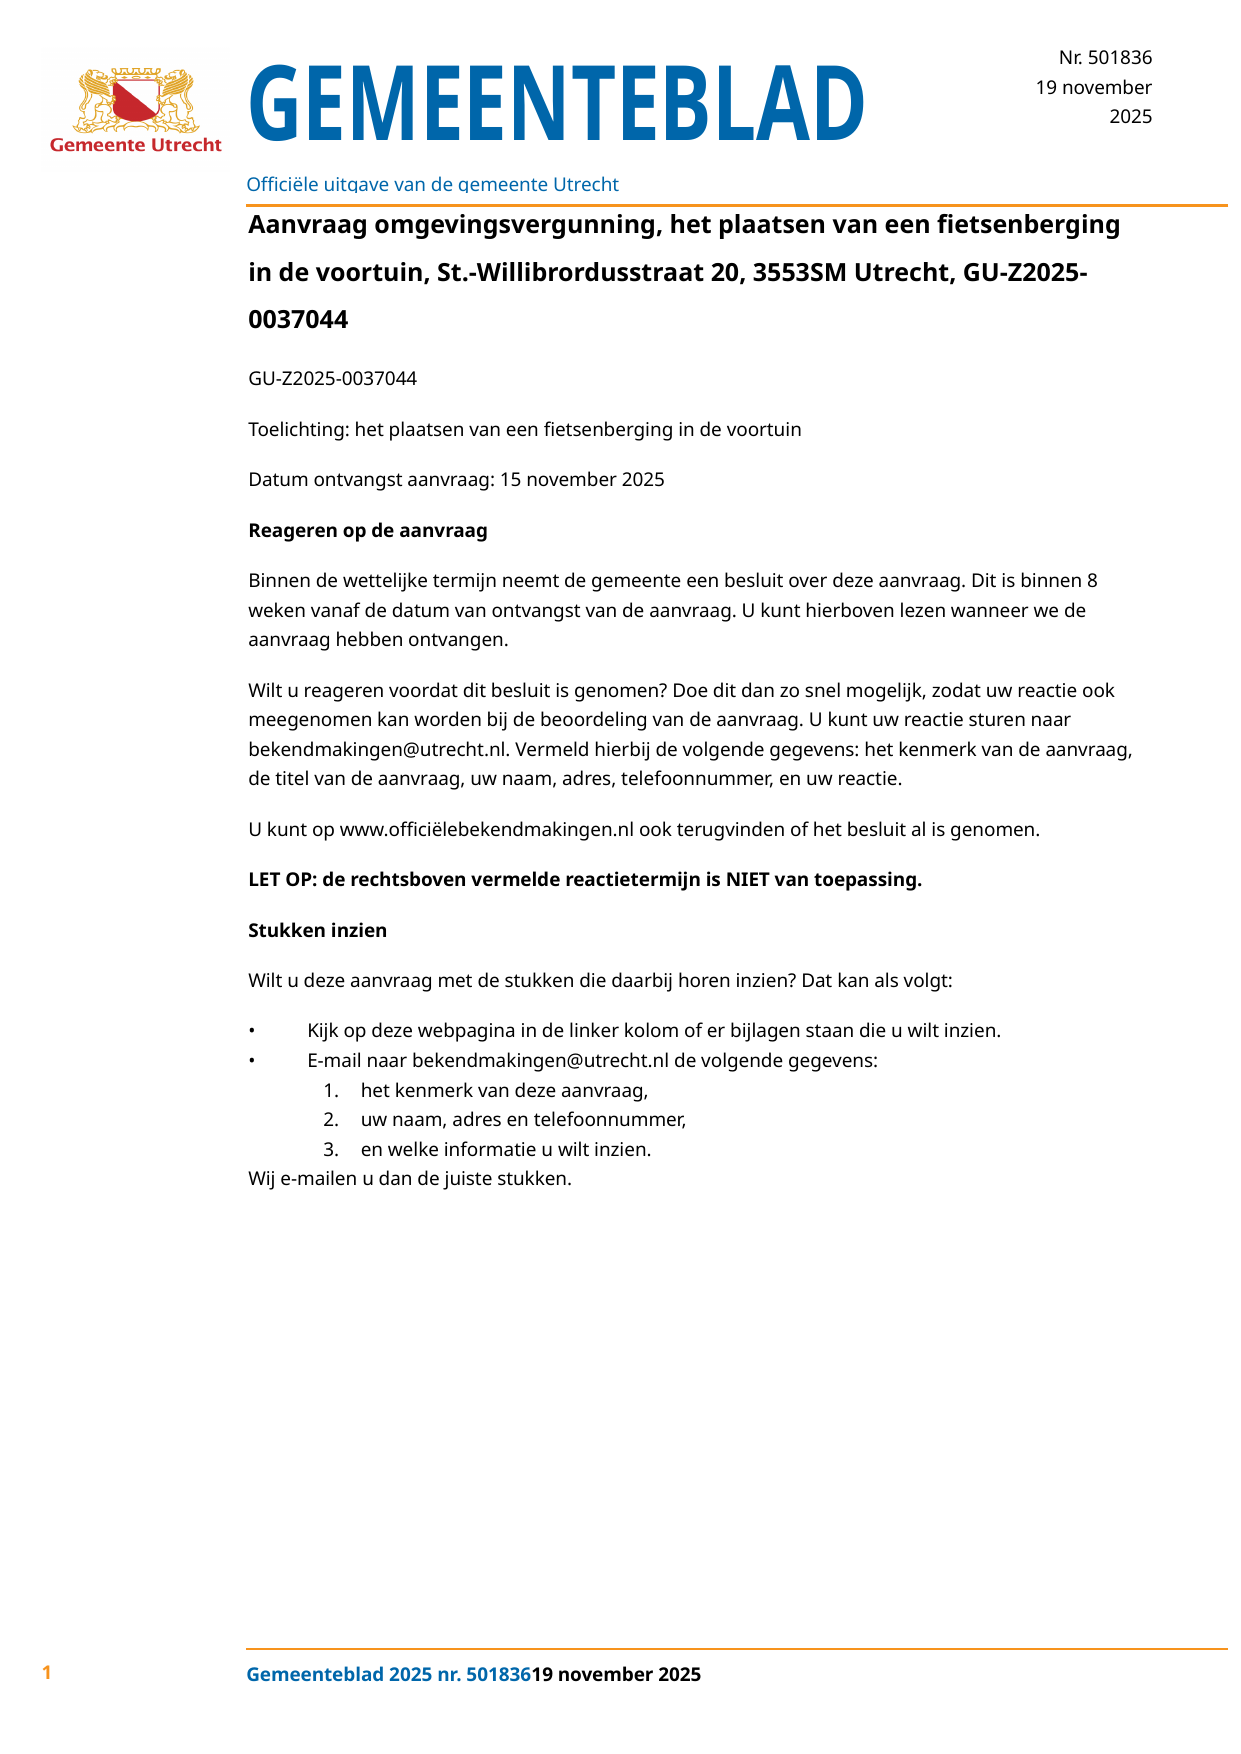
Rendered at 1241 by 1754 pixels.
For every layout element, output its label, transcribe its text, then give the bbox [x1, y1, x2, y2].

text U kunt op www.officiëlebekendmakingen.nl ook terugvinden of het besluit al is genomen. [248, 816, 1152, 842]
text Toelichting: het plaatsen van een fietsenberging in de voortuin [248, 416, 1152, 442]
text Datum ontvangst aanvraag: 15 november 2025 [248, 466, 1152, 492]
list en welke informatie u wilt inzien. [323, 1136, 1152, 1162]
text Reageren op de aanvraag [248, 517, 1152, 542]
text Wilt u reageren voordat dit besluit is genomen? Doe dit dan zo snel mogelijk, zodat uw reactie ook meegenomen kan worden bij de beoordeling van de aanvraag. U kunt uw reactie sturen naar bekendmakingen@utrecht.nl. Vermeld hierbij de volgende gegevens: het kenmerk van de aanvraag, de titel van de aanvraag, uw naam, adres, telefoonnummer, en uw reactie. [248, 677, 1152, 791]
text Wilt u deze aanvraag met de stukken die daarbij horen inzien? Dat kan als volgt: [248, 967, 1152, 993]
list E-mail naar bekendmakingen@utrecht.nl de volgende gegevens: [248, 1047, 1152, 1073]
list uw naam, adres en telefoonnummer, [323, 1106, 1152, 1132]
picture [41, 47, 231, 172]
text Wij e-mailen u dan de juiste stukken. [248, 1166, 1152, 1191]
text GU-Z2025-0037044 [248, 366, 1152, 391]
list Kijk op deze webpagina in de linker kolom of er bijlagen staan die u wilt inzien. [248, 1018, 1152, 1043]
text Stukken inzien [248, 917, 1152, 942]
text LET OP: de rechtsboven vermelde reactietermijn is NIET van toepassing. [248, 866, 1152, 892]
list het kenmerk van deze aanvraag, [323, 1077, 1152, 1102]
text Aanvraag omgevingsvergunning, het plaatsen van een fietsenberging in de voortuin, St.-Willibrordusstraat 20, 3553SM Utrecht, GU-Z2025-0037044 [248, 207, 1152, 336]
text Binnen de wettelijke termijn neemt de gemeente een besluit over deze aanvraag. Dit is binnen 8 weken vanaf de datum van ontvangst van de aanvraag. U kunt hierboven lezen wanneer we de aanvraag hebben ontvangen. [248, 567, 1152, 652]
